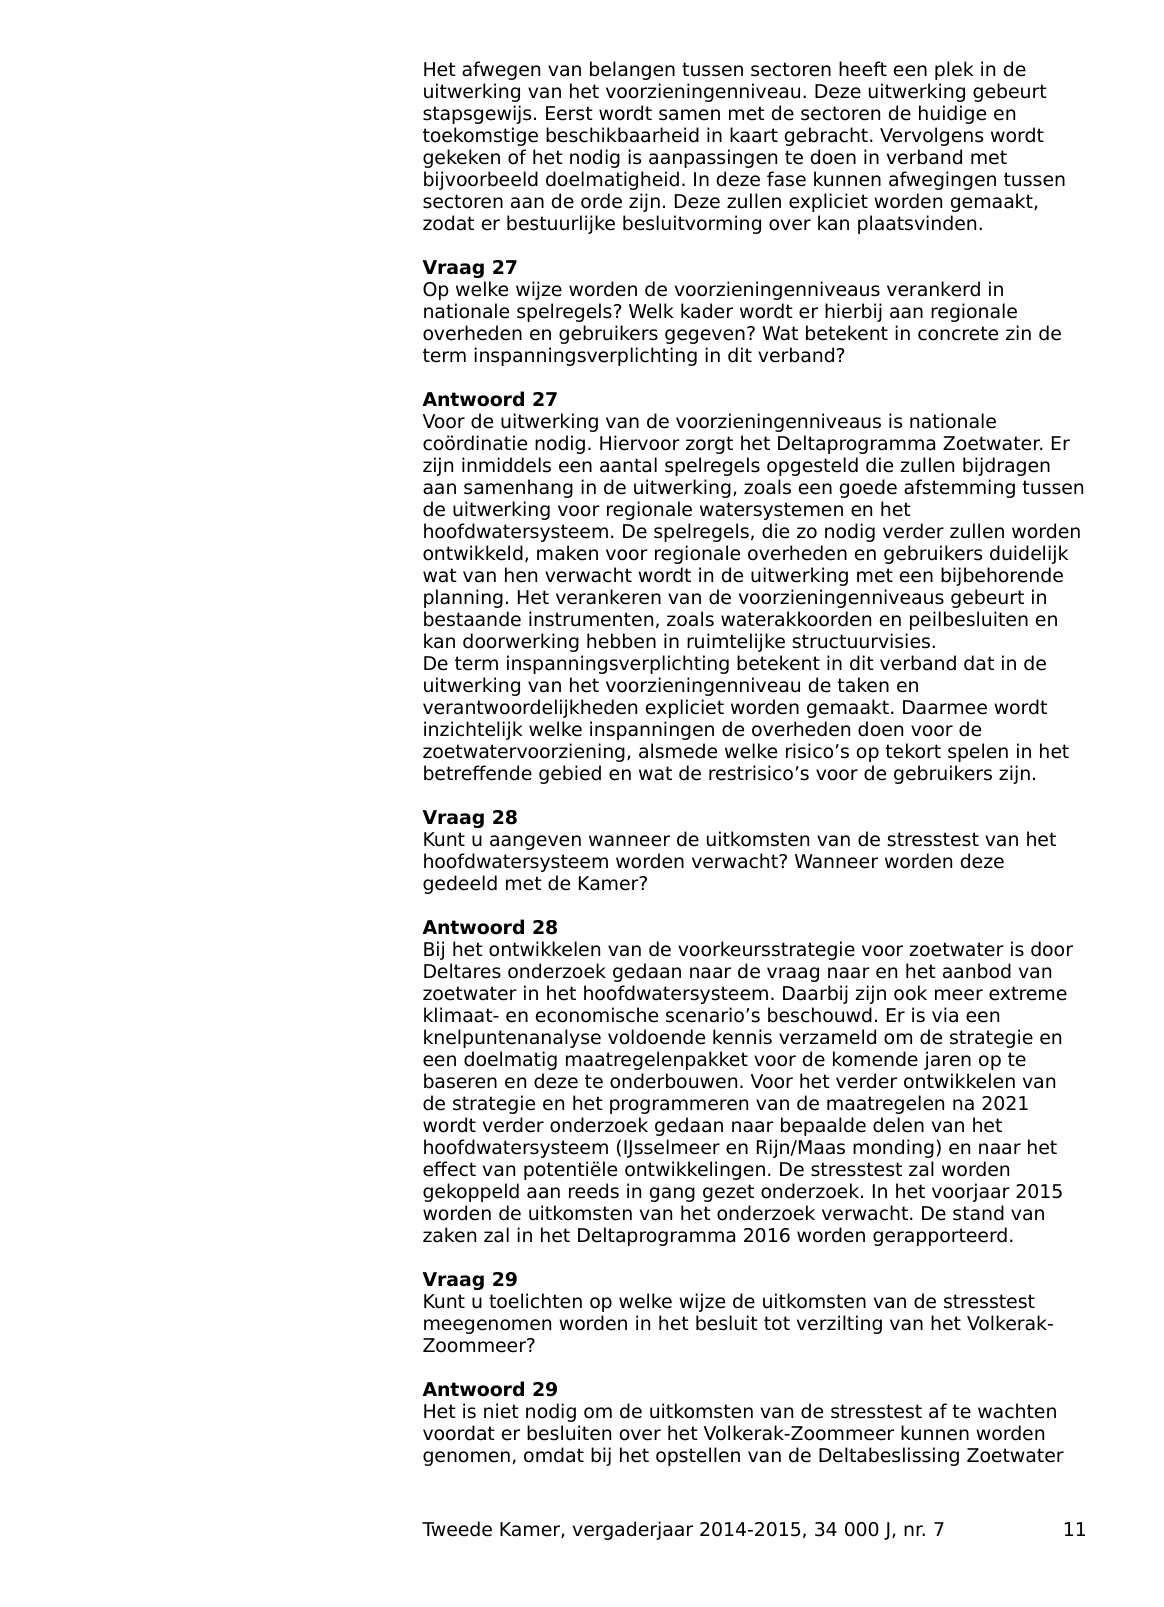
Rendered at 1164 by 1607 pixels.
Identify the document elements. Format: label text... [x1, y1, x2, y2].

text Antwoord 27 [422, 389, 1087, 411]
text Antwoord 28 [422, 917, 1087, 939]
text Op welke wijze worden de voorzieningenniveaus verankerd in nationale spelregels? Welk kader wordt er hierbij aan regionale overheden en gebruikers gegeven? Wat betekent in concrete zin de term inspanningsverplichting in dit verband? [422, 279, 1087, 367]
text Kunt u toelichten op welke wijze de uitkomsten van de stresstest meegenomen worden in het besluit tot verzilting van het Volkerak-Zoommeer? [422, 1291, 1087, 1357]
text De term inspanningsverplichting betekent in dit verband dat in de uitwerking van het voorzieningenniveau de taken en verantwoordelijkheden expliciet worden gemaakt. Daarmee wordt inzichtelijk welke inspanningen de overheden doen voor de zoetwatervoorziening, alsmede welke risico’s op tekort spelen in het betreffende gebied en wat de restrisico’s voor de gebruikers zijn. [422, 653, 1087, 785]
text Antwoord 29 [422, 1379, 1087, 1401]
text Bij het ontwikkelen van de voorkeursstrategie voor zoetwater is door Deltares onderzoek gedaan naar de vraag naar en het aanbod van zoetwater in het hoofdwatersysteem. Daarbij zijn ook meer extreme klimaat- en economische scenario’s beschouwd. Er is via een knelpuntenanalyse voldoende kennis verzameld om de strategie en een doelmatig maatregelenpakket voor de komende jaren op te baseren en deze te onderbouwen. Voor het verder ontwikkelen van de strategie en het programmeren van de maatregelen na 2021 wordt verder onderzoek gedaan naar bepaalde delen van het hoofdwatersysteem (IJsselmeer en Rijn/Maas monding) en naar het effect van potentiële ontwikkelingen. De stresstest zal worden gekoppeld aan reeds in gang gezet onderzoek. In het voorjaar 2015 worden de uitkomsten van het onderzoek verwacht. De stand van zaken zal in het Deltaprogramma 2016 worden gerapporteerd. [422, 939, 1087, 1247]
text Het is niet nodig om de uitkomsten van de stresstest af te wachten voordat er besluiten over het Volkerak-Zoommeer kunnen worden genomen, omdat bij het opstellen van de Deltabeslissing Zoetwater [422, 1401, 1087, 1467]
text Voor de uitwerking van de voorzieningenniveaus is nationale coördinatie nodig. Hiervoor zorgt het Deltaprogramma Zoetwater. Er zijn inmiddels een aantal spelregels opgesteld die zullen bijdragen aan samenhang in de uitwerking, zoals een goede afstemming tussen de uitwerking voor regionale watersystemen en het hoofdwatersysteem. De spelregels, die zo nodig verder zullen worden ontwikkeld, maken voor regionale overheden en gebruikers duidelijk wat van hen verwacht wordt in de uitwerking met een bijbehorende planning. Het verankeren van de voorzieningenniveaus gebeurt in bestaande instrumenten, zoals waterakkoorden en peilbesluiten en kan doorwerking hebben in ruimtelijke structuurvisies. [422, 411, 1087, 653]
text Het afwegen van belangen tussen sectoren heeft een plek in de uitwerking van het voorzieningenniveau. Deze uitwerking gebeurt stapsgewijs. Eerst wordt samen met de sectoren de huidige en toekomstige beschikbaarheid in kaart gebracht. Vervolgens wordt gekeken of het nodig is aanpassingen te doen in verband met bijvoorbeeld doelmatigheid. In deze fase kunnen afwegingen tussen sectoren aan de orde zijn. Deze zullen expliciet worden gemaakt, zodat er bestuurlijke besluitvorming over kan plaatsvinden. [422, 59, 1087, 235]
text Vraag 28 [422, 807, 1087, 829]
text Vraag 27 [422, 257, 1087, 279]
text Kunt u aangeven wanneer de uitkomsten van de stresstest van het hoofdwatersysteem worden verwacht? Wanneer worden deze gedeeld met de Kamer? [422, 829, 1087, 895]
text Vraag 29 [422, 1269, 1087, 1291]
